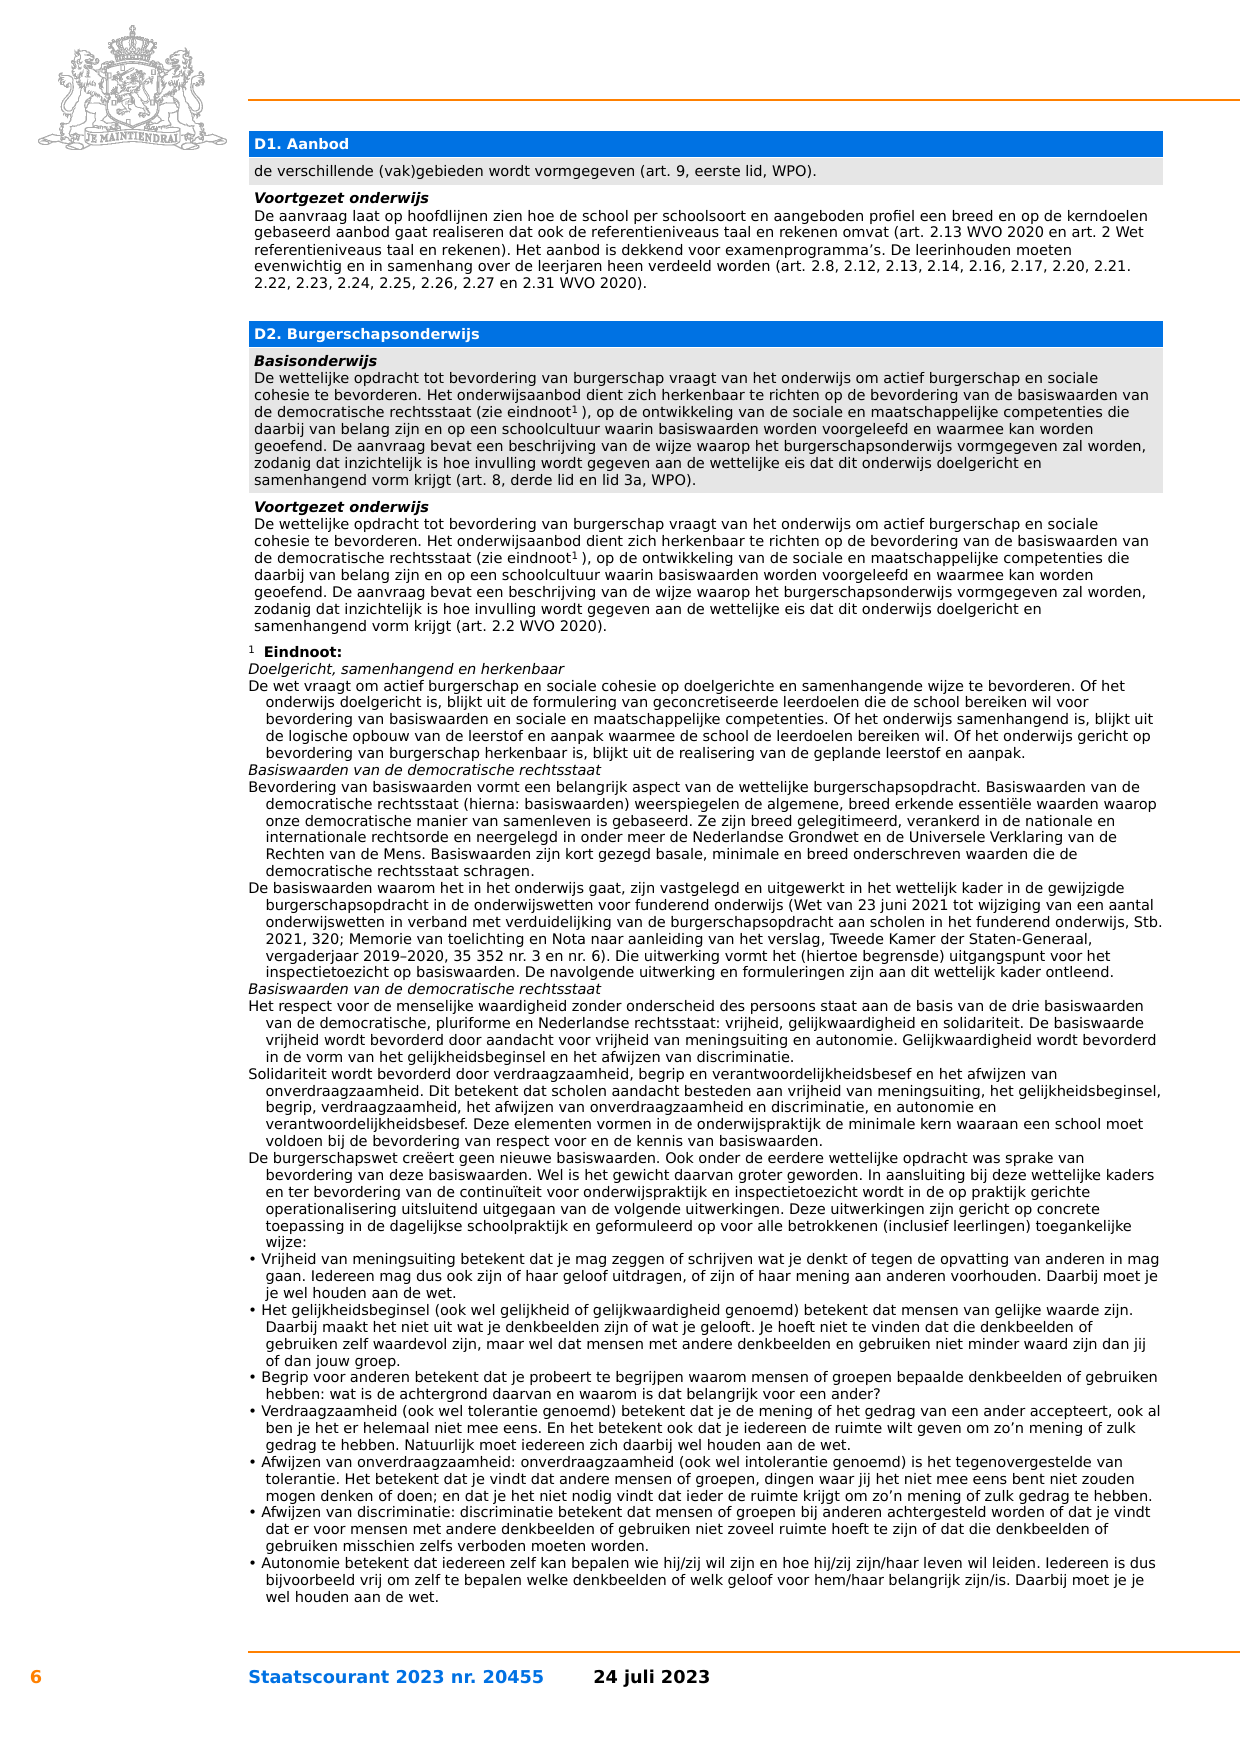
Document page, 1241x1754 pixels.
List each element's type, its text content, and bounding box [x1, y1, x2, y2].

table_header D1. Aanbod [249, 131, 1163, 157]
picture [38, 25, 227, 150]
table_cell 1 Eindnoot: Doelgericht, samenhangend en herkenbaar De wet vraagt om actief burgerschap en sociale cohesie op doelgerichte en samenhangende wijze te bevorderen. Of het onderwijs doelgericht is, blijkt uit de formulering van geconcretiseerde leerdoelen die de school bereiken wil voor bevordering van basiswaarden en sociale en maatschappelijke competenties. Of het onderwijs samenhangend is, blijkt uit de logische opbouw van de leerstof en aanpak waarmee de school de leerdoelen bereiken wil. Of het onderwijs gericht op bevordering van burgerschap herkenbaar is, blijkt uit de realisering van de geplande leerstof en aanpak. Basiswaarden van de democratische rechtsstaat Bevordering van basiswaarden vormt een belangrijk aspect van de wettelijke burgerschapsopdracht. Basiswaarden van de democratische rechtsstaat (hierna: basiswaarden) weerspiegelen de algemene, breed erkende essentiële waarden waarop onze democratische manier van samenleven is gebaseerd. Ze zijn breed gelegitimeerd, verankerd in de nationale en internationale rechtsorde en neergelegd in onder meer de Nederlandse Grondwet en de Universele Verklaring van de Rechten van de Mens. Basiswaarden zijn kort gezegd basale, minimale en breed onderschreven waarden die de democratische rechtsstaat schragen. De basiswaarden waarom het in het onderwijs gaat, zijn vastgelegd en uitgewerkt in het wettelijk kader in de gewijzigde burgerschapsopdracht in de onderwijswetten voor funderend onderwijs (Wet van 23 juni 2021 tot wijziging van een aantal onderwijswetten in verband met verduidelijking van de burgerschapsopdracht aan scholen in het funderend onderwijs, Stb. 2021, 320; Memorie van toelichting en Nota naar aanleiding van het verslag, Tweede Kamer der Staten-Generaal, vergaderjaar 2019–2020, 35 352 nr. 3 en nr. 6). Die uitwerking vormt het (hiertoe begrensde) uitgangspunt voor het inspectietoezicht op basiswaarden. De navolgende uitwerking en formuleringen zijn aan dit wettelijk kader ontleend. Basiswaarden van de democratische rechtsstaat Het respect voor de menselijke waardigheid zonder onderscheid des persoons staat aan de basis van de drie basiswaarden van de democratische, pluriforme en Nederlandse rechtsstaat: vrijheid, gelijkwaardigheid en solidariteit. De basiswaarde vrijheid wordt bevorderd door aandacht voor vrijheid van meningsuiting en autonomie. Gelijkwaardigheid wordt bevorderd in de vorm van het gelijkheidsbeginsel en het afwijzen van discriminatie. Solidariteit wordt bevorderd door verdraagzaamheid, begrip en verantwoordelijkheidsbesef en het afwijzen van onverdraagzaamheid. Dit betekent dat scholen aandacht besteden aan vrijheid van meningsuiting, het gelijkheidsbeginsel, begrip, verdraagzaamheid, het afwijzen van onverdraagzaamheid en discriminatie, en autonomie en verantwoordelijkheidsbesef. Deze elementen vormen in de onderwijspraktijk de minimale kern waaraan een school moet voldoen bij de bevordering van respect voor en de kennis van basiswaarden. De burgerschapswet creëert geen nieuwe basiswaarden. Ook onder de eerdere wettelijke opdracht was sprake van bevordering van deze basiswaarden. Wel is het gewicht daarvan groter geworden. In aansluiting bij deze wettelijke kaders en ter bevordering van de continuïteit voor onderwijspraktijk en inspectietoezicht wordt in de op praktijk gerichte operationalisering uitsluitend uitgegaan van de volgende uitwerkingen. Deze uitwerkingen zijn gericht op concrete toepassing in de dagelijkse schoolpraktijk en geformuleerd op voor alle betrokkenen (inclusief leerlingen) toegankelijke wijze: • Vrijheid van meningsuiting betekent dat je mag zeggen of schrijven wat je denkt of tegen de opvatting van anderen in mag gaan. Iedereen mag dus ook zijn of haar geloof uitdragen, of zijn of haar mening aan anderen voorhouden. Daarbij moet je je wel houden aan de wet. • Het gelijkheidsbeginsel (ook wel gelijkheid of gelijkwaardigheid genoemd) betekent dat mensen van gelijke waarde zijn. Daarbij maakt het niet uit wat je denkbeelden zijn of wat je gelooft. Je hoeft niet te vinden dat die denkbeelden of gebruiken zelf waardevol zijn, maar wel dat mensen met andere denkbeelden en gebruiken niet minder waard zijn dan jij of dan jouw groep. • Begrip voor anderen betekent dat je probeert te begrijpen waarom mensen of groepen bepaalde denkbeelden of gebruiken hebben: wat is de achtergrond daarvan en waarom is dat belangrijk voor een ander? • Verdraagzaamheid (ook wel tolerantie genoemd) betekent dat je de mening of het gedrag van een ander accepteert, ook al ben je het er helemaal niet mee eens. En het betekent ook dat je iedereen de ruimte wilt geven om zo’n mening of zulk gedrag te hebben. Natuurlijk moet iedereen zich daarbij wel houden aan de wet. • Afwijzen van onverdraagzaamheid: onverdraagzaamheid (ook wel intolerantie genoemd) is het tegenovergestelde van tolerantie. Het betekent dat je vindt dat andere mensen of groepen, dingen waar jij het niet mee eens bent niet zouden mogen denken of doen; en dat je het niet nodig vindt dat ieder de ruimte krijgt om zo’n mening of zulk gedrag te hebben. • Afwijzen van discriminatie: discriminatie betekent dat mensen of groepen bij anderen achtergesteld worden of dat je vindt dat er voor mensen met andere denkbeelden of gebruiken niet zoveel ruimte hoeft te zijn of dat die denkbeelden of gebruiken misschien zelfs verboden moeten worden. • Autonomie betekent dat iedereen zelf kan bepalen wie hij/zij wil zijn en hoe hij/zij zijn/haar leven wil leiden. Iedereen is dus bijvoorbeeld vrij om zelf te bepalen welke denkbeelden of welk geloof voor hem/haar belangrijk zijn/is. Daarbij moet je je wel houden aan de wet. [248, 641, 1163, 1606]
table_cell Voortgezet onderwijs De wettelijke opdracht tot bevordering van burgerschap vraagt van het onderwijs om actief burgerschap en sociale cohesie te bevorderen. Het onderwijsaanbod dient zich herkenbaar te richten op de bevordering van de basiswaarden van de democratische rechtsstaat (zie eindnoot1), op de ontwikkeling van de sociale en maatschappelijke competenties die daarbij van belang zijn en op een schoolcultuur waarin basiswaarden worden voorgeleefd en waarmee kan worden geoefend. De aanvraag bevat een beschrijving van de wijze waarop het burgerschapsonderwijs vormgegeven zal worden, zodanig dat inzichtelijk is hoe invulling wordt gegeven aan de wettelijke eis dat dit onderwijs doelgericht en samenhangend vorm krijgt (art. 2.2 WVO 2020). [249, 495, 1163, 640]
table_cell Voortgezet onderwijs De aanvraag laat op hoofdlijnen zien hoe de school per schoolsoort en aangeboden profiel een breed en op de kerndoelen gebaseerd aanbod gaat realiseren dat ook de referentieniveaus taal en rekenen omvat (art. 2.13 WVO 2020 en art. 2 Wet referentieniveaus taal en rekenen). Het aanbod is dekkend voor examenprogramma’s. De leerinhouden moeten evenwichtig en in samenhang over de leerjaren heen verdeeld worden (art. 2.8, 2.12, 2.13, 2.14, 2.16, 2.17, 2.20, 2.21. 2.22, 2.23, 2.24, 2.25, 2.26, 2.27 en 2.31 WVO 2020). [249, 186, 1163, 297]
table_cell Basisonderwijs De wettelijke opdracht tot bevordering van burgerschap vraagt van het onderwijs om actief burgerschap en sociale cohesie te bevorderen. Het onderwijsaanbod dient zich herkenbaar te richten op de bevordering van de basiswaarden van de democratische rechtsstaat (zie eindnoot1), op de ontwikkeling van de sociale en maatschappelijke competenties die daarbij van belang zijn en op een schoolcultuur waarin basiswaarden worden voorgeleefd en waarmee kan worden geoefend. De aanvraag bevat een beschrijving van de wijze waarop het burgerschapsonderwijs vormgegeven zal worden, zodanig dat inzichtelijk is hoe invulling wordt gegeven aan de wettelijke eis dat dit onderwijs doelgericht en samenhangend vorm krijgt (art. 8, derde lid en lid 3a, WPO). [249, 348, 1163, 493]
table_header D2. Burgerschapsonderwijs [249, 321, 1163, 347]
table_cell de verschillende (vak)gebieden wordt vormgegeven (art. 9, eerste lid, WPO). [249, 158, 1163, 185]
